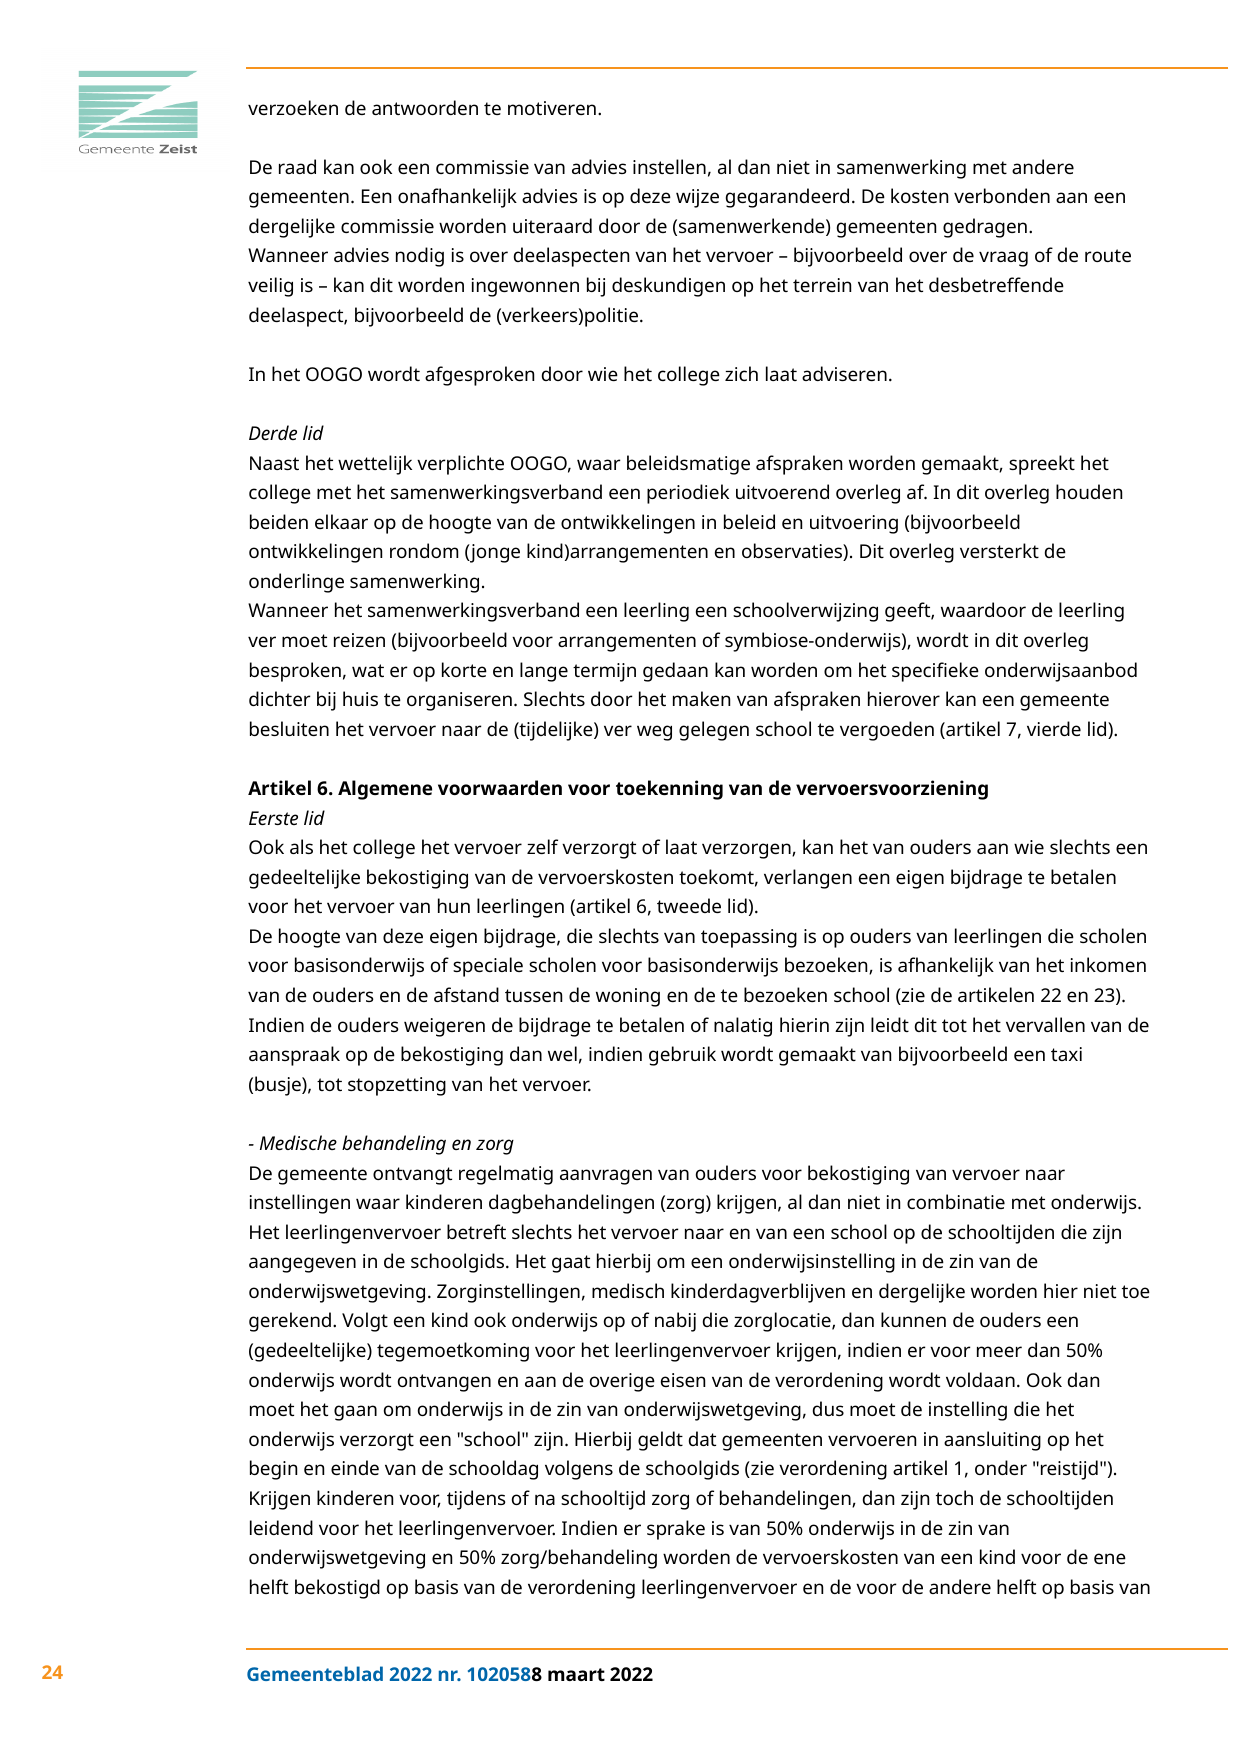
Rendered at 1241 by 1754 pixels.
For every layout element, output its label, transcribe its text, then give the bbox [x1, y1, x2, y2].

text - Medische behandeling en zorg [248, 1130, 1152, 1156]
text Ook als het college het vervoer zelf verzorgt of laat verzorgen, kan het van ouders aan wie slechts een gedeeltelijke bekostiging van de vervoerskosten toekomt, verlangen een eigen bijdrage te betalen voor het vervoer van hun leerlingen (artikel 6, tweede lid). [248, 834, 1152, 919]
text De gemeente ontvangt regelmatig aanvragen van ouders voor bekostiging van vervoer naar instellingen waar kinderen dagbehandelingen (zorg) krijgen, al dan niet in combinatie met onderwijs. [248, 1160, 1152, 1215]
text Artikel 6. Algemene voorwaarden voor toekenning van de vervoersvoorziening [248, 775, 1152, 801]
text Wanneer het samenwerkingsverband een leerling een schoolverwijzing geeft, waardoor de leerling ver moet reizen (bijvoorbeeld voor arrangementen of symbiose-onderwijs), wordt in dit overleg besproken, wat er op korte en lange termijn gedaan kan worden om het specifieke onderwijsaanbod dichter bij huis te organiseren. Slechts door het maken van afspraken hierover kan een gemeente besluiten het vervoer naar de (tijdelijke) ver weg gelegen school te vergoeden (artikel 7, vierde lid). [248, 598, 1152, 742]
text De hoogte van deze eigen bijdrage, die slechts van toepassing is op ouders van leerlingen die scholen voor basisonderwijs of speciale scholen voor basisonderwijs bezoeken, is afhankelijk van het inkomen van de ouders en de afstand tussen de woning en de te bezoeken school (zie de artikelen 22 en 23). Indien de ouders weigeren de bijdrage te betalen of nalatig hierin zijn leidt dit tot het vervallen van de aanspraak op de bekostiging dan wel, indien gebruik wordt gemaakt van bijvoorbeeld een taxi (busje), tot stopzetting van het vervoer. [248, 923, 1152, 1097]
text De raad kan ook een commissie van advies instellen, al dan niet in samenwerking met andere gemeenten. Een onafhankelijk advies is op deze wijze gegarandeerd. De kosten verbonden aan een dergelijke commissie worden uiteraard door de (samenwerkende) gemeenten gedragen. [248, 154, 1152, 239]
text verzoeken de antwoorden te motiveren. [248, 95, 1152, 121]
text Het leerlingenvervoer betreft slechts het vervoer naar en van een school op de schooltijden die zijn aangegeven in de schoolgids. Het gaat hierbij om een onderwijsinstelling in de zin van de onderwijswetgeving. Zorginstellingen, medisch kinderdagverblijven en dergelijke worden hier niet toe gerekend. Volgt een kind ook onderwijs op of nabij die zorglocatie, dan kunnen de ouders een (gedeeltelijke) tegemoetkoming voor het leerlingenvervoer krijgen, indien er voor meer dan 50% onderwijs wordt ontvangen en aan de overige eisen van de verordening wordt voldaan. Ook dan moet het gaan om onderwijs in de zin van onderwijswetgeving, dus moet de instelling die het onderwijs verzorgt een "school" zijn. Hierbij geldt dat gemeenten vervoeren in aansluiting op het begin en einde van de schooldag volgens de schoolgids (zie verordening artikel 1, onder "reistijd"). Krijgen kinderen voor, tijdens of na schooltijd zorg of behandelingen, dan zijn toch de schooltijden leidend voor het leerlingenvervoer. Indien er sprake is van 50% onderwijs in de zin van onderwijswetgeving en 50% zorg/behandeling worden de vervoerskosten van een kind voor de ene helft bekostigd op basis van de verordening leerlingenvervoer en de voor de andere helft op basis van [248, 1219, 1152, 1600]
text Wanneer advies nodig is over deelaspecten van het vervoer – bijvoorbeeld over de vraag of de route veilig is – kan dit worden ingewonnen bij deskundigen op het terrein van het desbetreffende deelaspect, bijvoorbeeld de (verkeers)politie. [248, 243, 1152, 328]
text Derde lid [248, 420, 1152, 446]
text Naast het wettelijk verplichte OOGO, waar beleidsmatige afspraken worden gemaakt, spreekt het college met het samenwerkingsverband een periodiek uitvoerend overleg af. In dit overleg houden beiden elkaar op de hoogte van de ontwikkelingen in beleid en uitvoering (bijvoorbeeld ontwikkelingen rondom (jonge kind)arrangementen en observaties). Dit overleg versterkt de onderlinge samenwerking. [248, 450, 1152, 594]
text Eerste lid [248, 805, 1152, 831]
text In het OOGO wordt afgesproken door wie het college zich laat adviseren. [248, 361, 1152, 387]
picture [41, 47, 231, 172]
